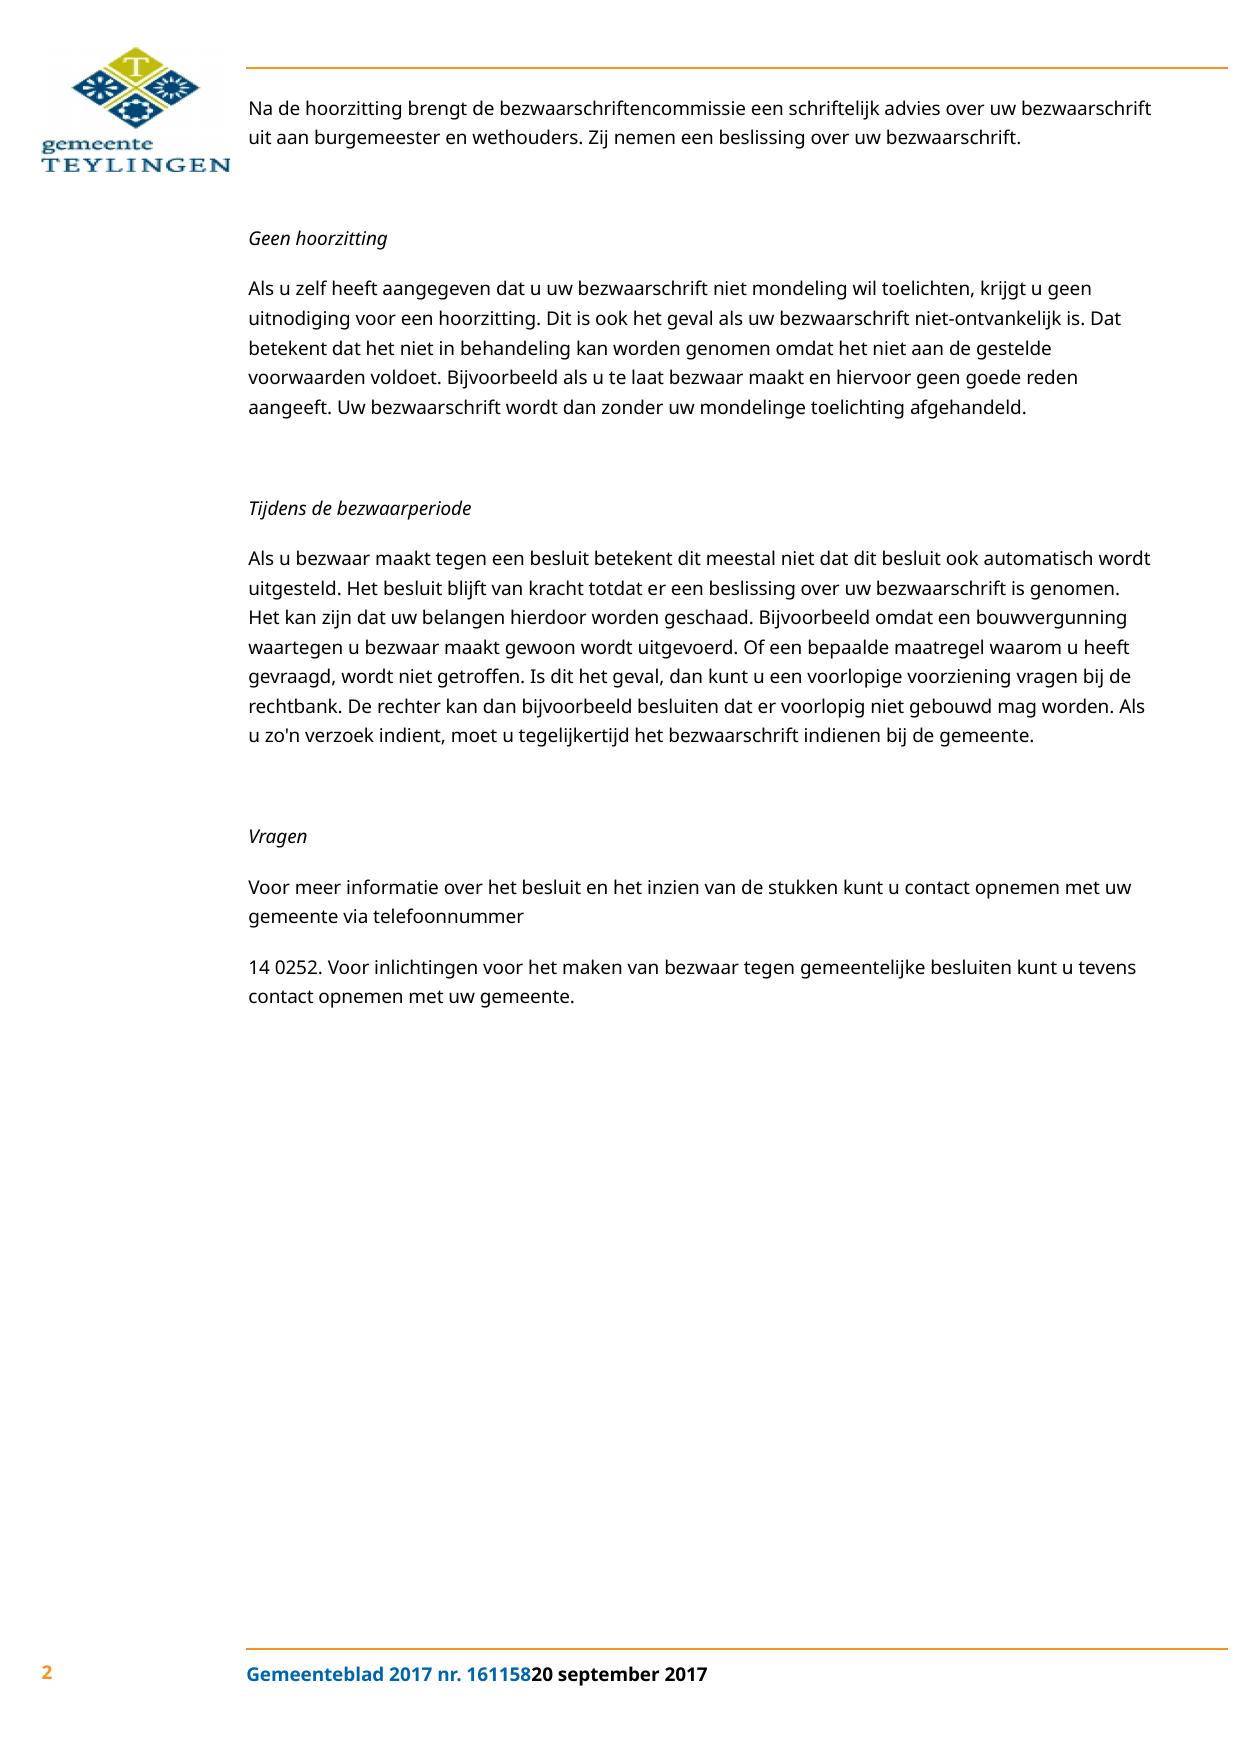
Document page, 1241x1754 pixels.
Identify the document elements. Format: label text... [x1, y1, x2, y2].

text Na de hoorzitting brengt de bezwaarschriftencommissie een schriftelijk advies over uw bezwaarschrift uit aan burgemeester en wethouders. Zij nemen een beslissing over uw bezwaarschrift. [248, 95, 1152, 150]
text 14 0252. Voor inlichtingen voor het maken van bezwaar tegen gemeentelijke besluiten kunt u tevens contact opnemen met uw gemeente. [248, 954, 1152, 1009]
picture [41, 47, 231, 172]
text Tijdens de bezwaarperiode [248, 495, 1152, 521]
text Als u bezwaar maakt tegen een besluit betekent dit meestal niet dat dit besluit ook automatisch wordt uitgesteld. Het besluit blijft van kracht totdat er een beslissing over uw bezwaarschrift is genomen. Het kan zijn dat uw belangen hierdoor worden geschaad. Bijvoorbeeld omdat een bouwvergunning waartegen u bezwaar maakt gewoon wordt uitgevoerd. Of een bepaalde maatregel waarom u heeft gevraagd, wordt niet getroffen. Is dit het geval, dan kunt u een voorlopige voorziening vragen bij de rechtbank. De rechter kan dan bijvoorbeeld besluiten dat er voorlopig niet gebouwd mag worden. Als u zo'n verzoek indient, moet u tegelijkertijd het bezwaarschrift indienen bij de gemeente. [248, 545, 1152, 748]
text Voor meer informatie over het besluit en het inzien van de stukken kunt u contact opnemen met uw gemeente via telefoonnummer [248, 874, 1152, 929]
text Vragen [248, 823, 1152, 849]
text Geen hoorzitting [248, 225, 1152, 251]
text Als u zelf heeft aangegeven dat u uw bezwaarschrift niet mondeling wil toelichten, krijgt u geen uitnodiging voor een hoorzitting. Dit is ook het geval als uw bezwaarschrift niet-ontvankelijk is. Dat betekent dat het niet in behandeling kan worden genomen omdat het niet aan de gestelde voorwaarden voldoet. Bijvoorbeeld als u te laat bezwaar maakt en hiervoor geen goede reden aangeeft. Uw bezwaarschrift wordt dan zonder uw mondelinge toelichting afgehandeld. [248, 276, 1152, 420]
